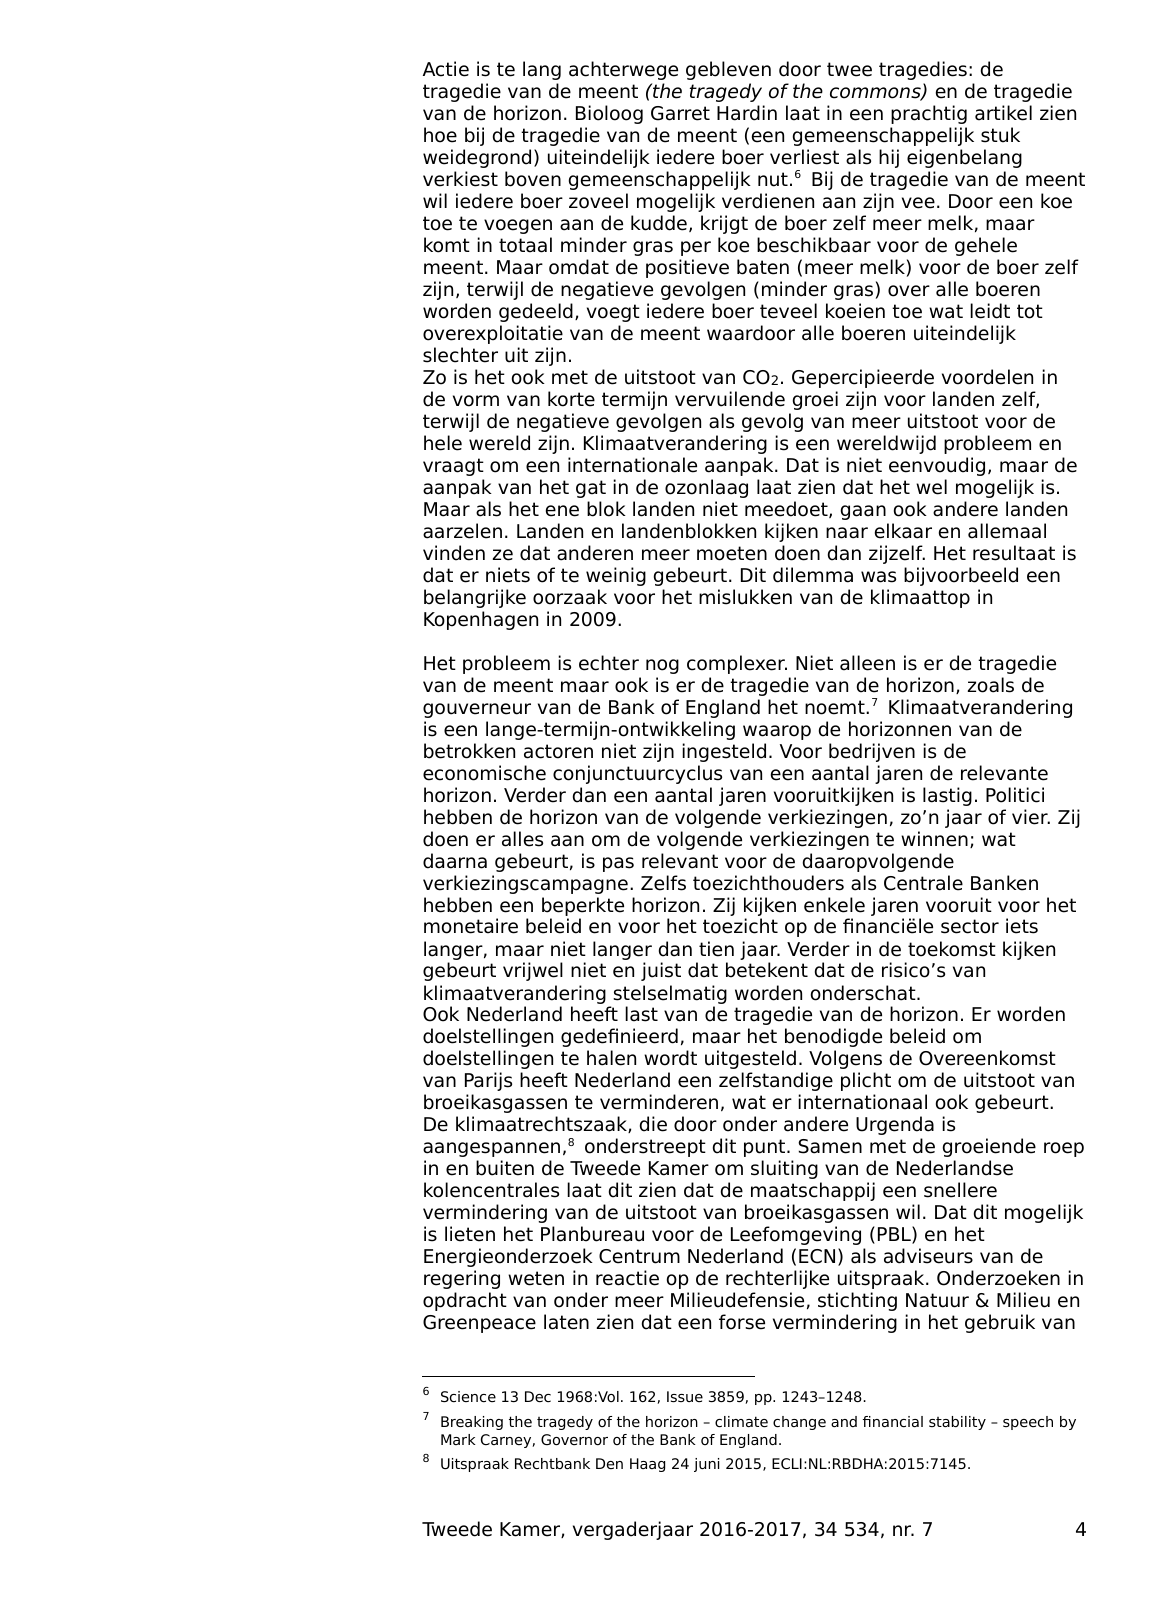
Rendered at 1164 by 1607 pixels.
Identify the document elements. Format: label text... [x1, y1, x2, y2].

text Ook Nederland heeft last van de tragedie van de horizon. Er worden doelstellingen gedefinieerd, maar het benodigde beleid om doelstellingen te halen wordt uitgesteld. Volgens de Overeenkomst van Parijs heeft Nederland een zelfstandige plicht om de uitstoot van broeikasgassen te verminderen, wat er internationaal ook gebeurt. De klimaatrechtszaak, die door onder andere Urgenda is aangespannen, onderstreept dit punt. Samen met de groeiende roep in en buiten de Tweede Kamer om sluiting van de Nederlandse kolencentrales laat dit zien dat de maatschappij een snellere vermindering van de uitstoot van broeikasgassen wil. Dat dit mogelijk is lieten het Planbureau voor de Leefomgeving (PBL) en het Energieonderzoek Centrum Nederland (ECN) als adviseurs van de regering weten in reactie op de rechterlijke uitspraak. Onderzoeken in opdracht van onder meer Milieudefensie, stichting Natuur & Milieu en Greenpeace laten zien dat een forse vermindering in het gebruik van [422, 1004, 1087, 1334]
text Het probleem is echter nog complexer. Niet alleen is er de tragedie van de meent maar ook is er de tragedie van de horizon, zoals de gouverneur van de Bank of England het noemt. Klimaatverandering is een lange-termijn-ontwikkeling waarop de horizonnen van de betrokken actoren niet zijn ingesteld. Voor bedrijven is de economische conjunctuurcyclus van een aantal jaren de relevante horizon. Verder dan een aantal jaren vooruitkijken is lastig. Politici hebben de horizon van de volgende verkiezingen, zo’n jaar of vier. Zij doen er alles aan om de volgende verkiezingen te winnen; wat daarna gebeurt, is pas relevant voor de daaropvolgende verkiezingscampagne. Zelfs toezichthouders als Centrale Banken hebben een beperkte horizon. Zij kijken enkele jaren vooruit voor het monetaire beleid en voor het toezicht op de financiële sector iets langer, maar niet langer dan tien jaar. Verder in de toekomst kijken gebeurt vrijwel niet en juist dat betekent dat de risico’s van klimaatverandering stelselmatig worden onderschat. [422, 653, 1087, 1004]
text Zo is het ook met de uitstoot van CO2. Gepercipieerde voordelen in de vorm van korte termijn vervuilende groei zijn voor landen zelf, terwijl de negatieve gevolgen als gevolg van meer uitstoot voor de hele wereld zijn. Klimaatverandering is een wereldwijd probleem en vraagt om een internationale aanpak. Dat is niet eenvoudig, maar de aanpak van het gat in de ozonlaag laat zien dat het wel mogelijk is. Maar als het ene blok landen niet meedoet, gaan ook andere landen aarzelen. Landen en landenblokken kijken naar elkaar en allemaal vinden ze dat anderen meer moeten doen dan zijzelf. Het resultaat is dat er niets of te weinig gebeurt. Dit dilemma was bijvoorbeeld een belangrijke oorzaak voor het mislukken van de klimaattop in Kopenhagen in 2009. [422, 367, 1087, 631]
text Actie is te lang achterwege gebleven door twee tragedies: de tragedie van de meent (the tragedy of the commons) en de tragedie van de horizon. Bioloog Garret Hardin laat in een prachtig artikel zien hoe bij de tragedie van de meent (een gemeenschappelijk stuk weidegrond) uiteindelijk iedere boer verliest als hij eigenbelang verkiest boven gemeenschappelijk nut. Bij de tragedie van de meent wil iedere boer zoveel mogelijk verdienen aan zijn vee. Door een koe toe te voegen aan de kudde, krijgt de boer zelf meer melk, maar komt in totaal minder gras per koe beschikbaar voor de gehele meent. Maar omdat de positieve baten (meer melk) voor de boer zelf zijn, terwijl de negatieve gevolgen (minder gras) over alle boeren worden gedeeld, voegt iedere boer teveel koeien toe wat leidt tot overexploitatie van de meent waardoor alle boeren uiteindelijk slechter uit zijn. [422, 59, 1087, 367]
text Breaking the tragedy of the horizon – climate change and financial stability – speech by Mark Carney, Governor of the Bank of England. [422, 1410, 1087, 1449]
text Uitspraak Rechtbank Den Haag 24 juni 2015, ECLI:NL:RBDHA:2015:7145. [422, 1452, 1087, 1474]
text Science 13 Dec 1968:Vol. 162, Issue 3859, pp. 1243–1248. [422, 1385, 1087, 1407]
